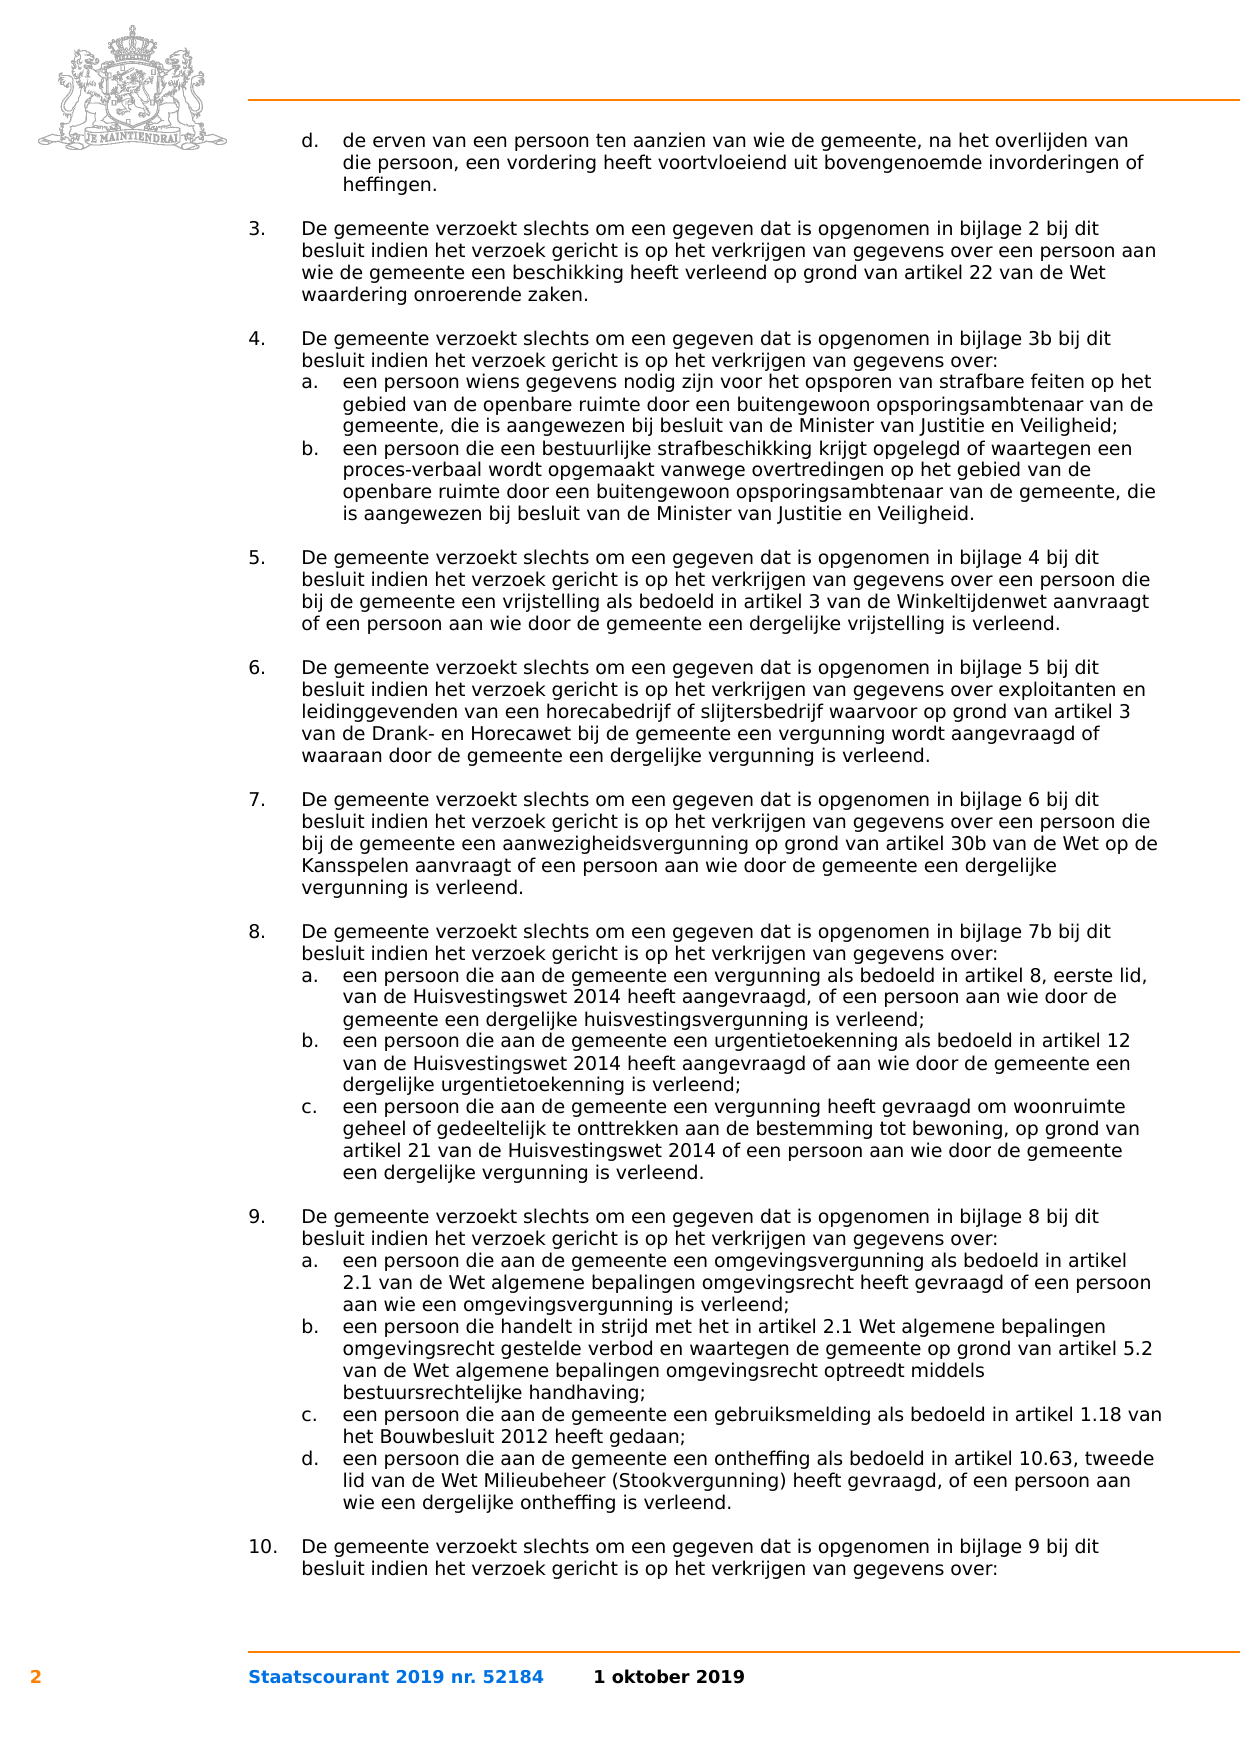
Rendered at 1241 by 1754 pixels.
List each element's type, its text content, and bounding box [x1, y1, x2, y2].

text 8. De gemeente verzoekt slechts om een gegeven dat is opgenomen in bijlage 7b bij dit besluit indien het verzoek gericht is op het verkrijgen van gegevens over: [248, 921, 1163, 964]
text b. een persoon die een bestuurlijke strafbeschikking krijgt opgelegd of waartegen een proces-verbaal wordt opgemaakt vanwege overtredingen op het gebied van de openbare ruimte door een buitengewoon opsporingsambtenaar van de gemeente, die is aangewezen bij besluit van de Minister van Justitie en Veiligheid. [301, 437, 1163, 525]
text d. een persoon die aan de gemeente een ontheffing als bedoeld in artikel 10.63, tweede lid van de Wet Milieubeheer (Stookvergunning) heeft gevraagd, of een persoon aan wie een dergelijke ontheffing is verleend. [301, 1448, 1163, 1514]
text a. een persoon die aan de gemeente een omgevingsvergunning als bedoeld in artikel 2.1 van de Wet algemene bepalingen omgevingsrecht heeft gevraagd of een persoon aan wie een omgevingsvergunning is verleend; [301, 1250, 1163, 1316]
text 10. De gemeente verzoekt slechts om een gegeven dat is opgenomen in bijlage 9 bij dit besluit indien het verzoek gericht is op het verkrijgen van gegevens over: [248, 1536, 1163, 1580]
text c. een persoon die aan de gemeente een gebruiksmelding als bedoeld in artikel 1.18 van het Bouwbesluit 2012 heeft gedaan; [301, 1404, 1163, 1448]
text 4. De gemeente verzoekt slechts om een gegeven dat is opgenomen in bijlage 3b bij dit besluit indien het verzoek gericht is op het verkrijgen van gegevens over: [248, 327, 1163, 371]
text b. een persoon die handelt in strijd met het in artikel 2.1 Wet algemene bepalingen omgevingsrecht gestelde verbod en waartegen de gemeente op grond van artikel 5.2 van de Wet algemene bepalingen omgevingsrecht optreedt middels bestuursrechtelijke handhaving; [301, 1316, 1163, 1404]
picture [38, 25, 227, 150]
text 5. De gemeente verzoekt slechts om een gegeven dat is opgenomen in bijlage 4 bij dit besluit indien het verzoek gericht is op het verkrijgen van gegevens over een persoon die bij de gemeente een vrijstelling als bedoeld in artikel 3 van de Winkeltijdenwet aanvraagt of een persoon aan wie door de gemeente een dergelijke vrijstelling is verleend. [248, 547, 1163, 635]
text 3. De gemeente verzoekt slechts om een gegeven dat is opgenomen in bijlage 2 bij dit besluit indien het verzoek gericht is op het verkrijgen van gegevens over een persoon aan wie de gemeente een beschikking heeft verleend op grond van artikel 22 van de Wet waardering onroerende zaken. [248, 218, 1163, 306]
text 9. De gemeente verzoekt slechts om een gegeven dat is opgenomen in bijlage 8 bij dit besluit indien het verzoek gericht is op het verkrijgen van gegevens over: [248, 1206, 1163, 1250]
text d. de erven van een persoon ten aanzien van wie de gemeente, na het overlijden van die persoon, een vordering heeft voortvloeiend uit bovengenoemde invorderingen of heffingen. [301, 130, 1163, 196]
text a. een persoon wiens gegevens nodig zijn voor het opsporen van strafbare feiten op het gebied van de openbare ruimte door een buitengewoon opsporingsambtenaar van de gemeente, die is aangewezen bij besluit van de Minister van Justitie en Veiligheid; [301, 371, 1163, 437]
text 7. De gemeente verzoekt slechts om een gegeven dat is opgenomen in bijlage 6 bij dit besluit indien het verzoek gericht is op het verkrijgen van gegevens over een persoon die bij de gemeente een aanwezigheidsvergunning op grond van artikel 30b van de Wet op de Kansspelen aanvraagt of een persoon aan wie door de gemeente een dergelijke vergunning is verleend. [248, 789, 1163, 899]
text 6. De gemeente verzoekt slechts om een gegeven dat is opgenomen in bijlage 5 bij dit besluit indien het verzoek gericht is op het verkrijgen van gegevens over exploitanten en leidinggevenden van een horecabedrijf of slijtersbedrijf waarvoor op grond van artikel 3 van de Drank- en Horecawet bij de gemeente een vergunning wordt aangevraagd of waaraan door de gemeente een dergelijke vergunning is verleend. [248, 657, 1163, 767]
text a. een persoon die aan de gemeente een vergunning als bedoeld in artikel 8, eerste lid, van de Huisvestingswet 2014 heeft aangevraagd, of een persoon aan wie door de gemeente een dergelijke huisvestingsvergunning is verleend; [301, 964, 1163, 1030]
text b. een persoon die aan de gemeente een urgentietoekenning als bedoeld in artikel 12 van de Huisvestingswet 2014 heeft aangevraagd of aan wie door de gemeente een dergelijke urgentietoekenning is verleend; [301, 1030, 1163, 1096]
text c. een persoon die aan de gemeente een vergunning heeft gevraagd om woonruimte geheel of gedeeltelijk te onttrekken aan de bestemming tot bewoning, op grond van artikel 21 van de Huisvestingswet 2014 of een persoon aan wie door de gemeente een dergelijke vergunning is verleend. [301, 1096, 1163, 1184]
